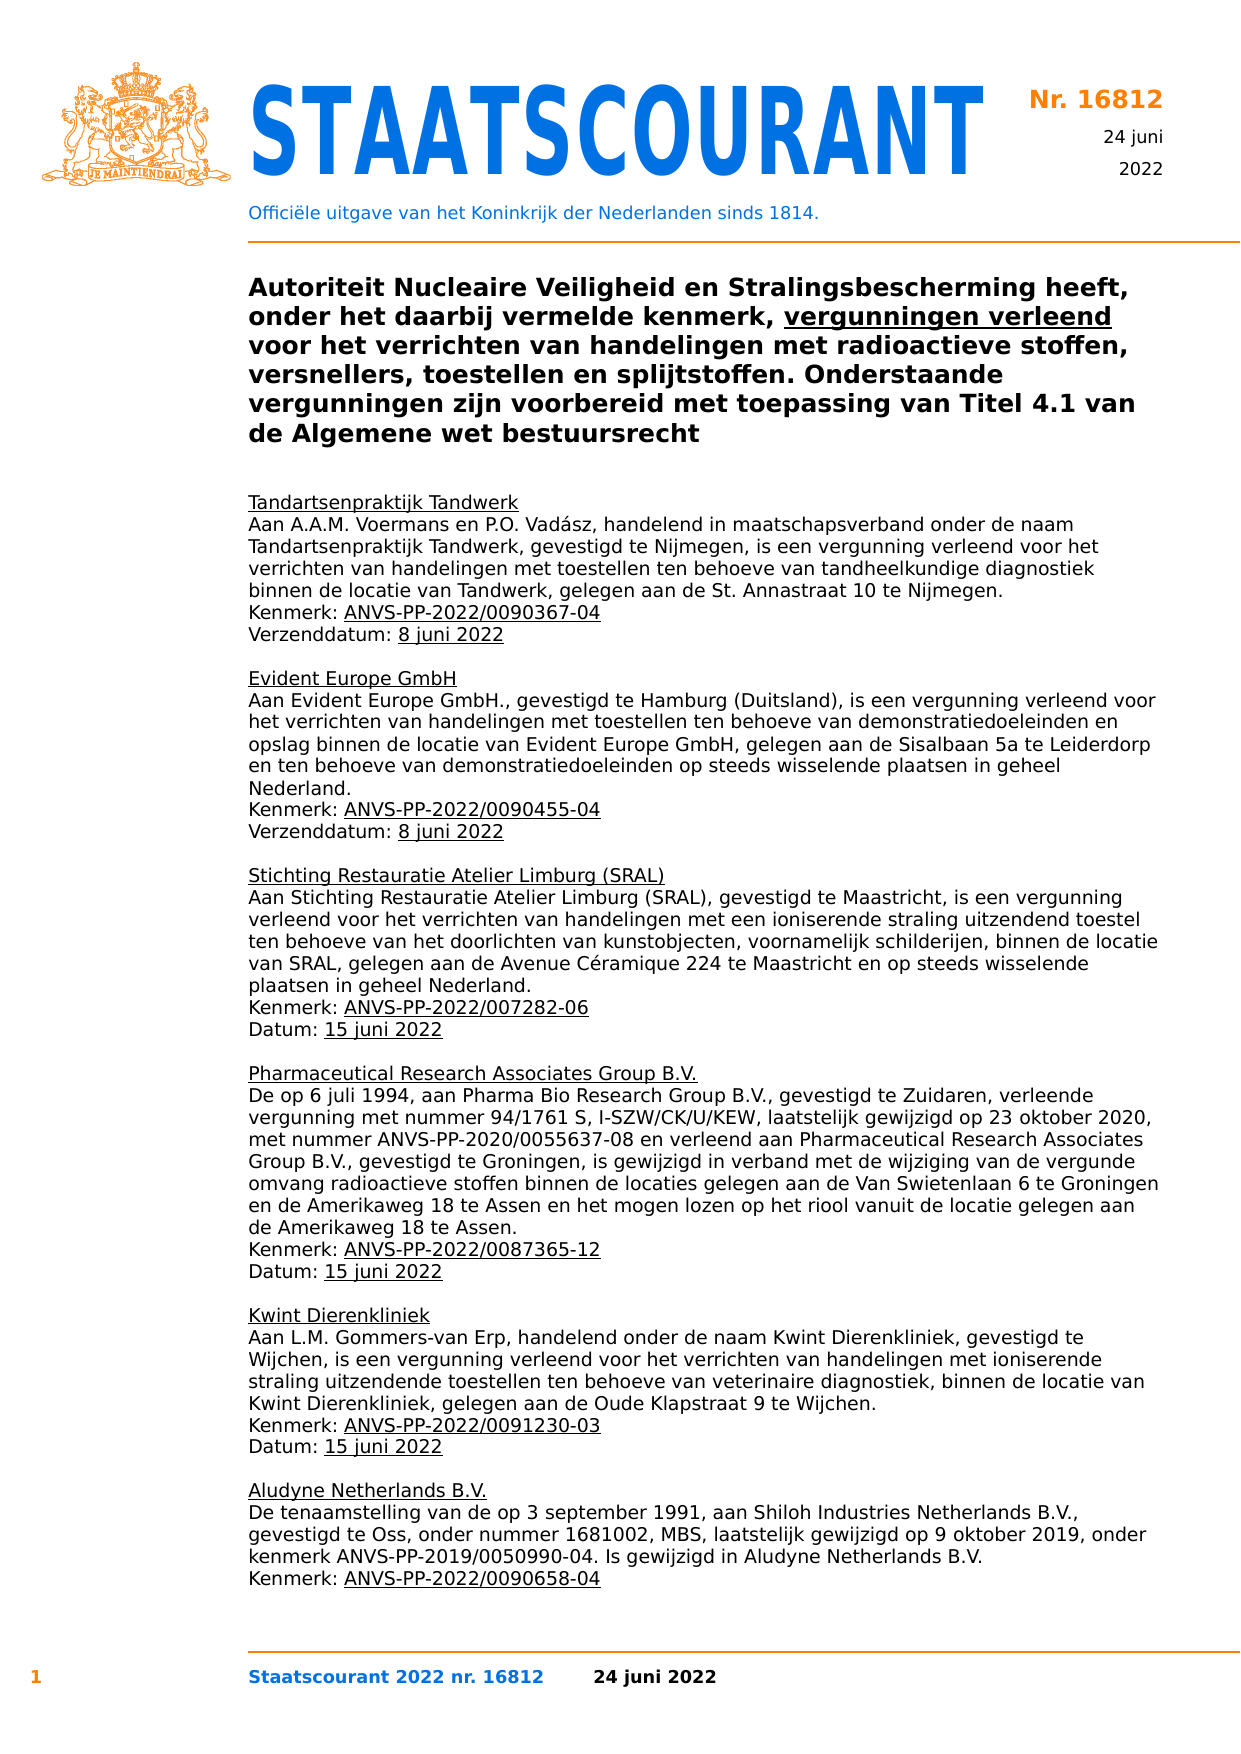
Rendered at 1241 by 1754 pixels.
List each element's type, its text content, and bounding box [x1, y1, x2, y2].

text Kenmerk: ANVS-PP-2022/0090455-04 [248, 799, 1163, 821]
text Kwint Dierenkliniek [248, 1304, 1163, 1327]
text Kenmerk: ANVS-PP-2022/0090367-04 [248, 602, 1163, 624]
table_cell Officiële uitgave van het Koninkrijk der Nederlanden sinds 1814. [248, 203, 1240, 241]
text Datum: 15 juni 2022 [248, 1019, 1163, 1041]
text Tandartsenpraktijk Tandwerk [248, 492, 1163, 514]
text Aan Evident Europe GmbH., gevestigd te Hamburg (Duitsland), is een vergunning verleend voor het verrichten van handelingen met toestellen ten behoeve van demonstratiedoeleinden en opslag binnen de locatie van Evident Europe GmbH, gelegen aan de Sisalbaan 5a te Leiderdorp en ten behoeve van demonstratiedoeleinden op steeds wisselende plaatsen in geheel Nederland. [248, 689, 1163, 799]
table_cell 24 juni [998, 121, 1240, 153]
text Kenmerk: ANVS-PP-2022/0087365-12 [248, 1239, 1163, 1261]
text Stichting Restauratie Atelier Limburg (SRAL) [248, 865, 1163, 887]
table_header STAATSCOURANT [248, 62, 998, 203]
text Aludyne Netherlands B.V. [248, 1480, 1163, 1502]
text De op 6 juli 1994, aan Pharma Bio Research Group B.V., gevestigd te Zuidaren, verleende vergunning met nummer 94/1761 S, I-SZW/CK/U/KEW, laatstelijk gewijzigd op 23 oktober 2020, met nummer ANVS-PP-2020/0055637-08 en verleend aan Pharmaceutical Research Associates Group B.V., gevestigd te Groningen, is gewijzigd in verband met de wijziging van de vergunde omvang radioactieve stoffen binnen de locaties gelegen aan de Van Swietenlaan 6 te Groningen en de Amerikaweg 18 te Assen en het mogen lozen op het riool vanuit de locatie gelegen aan de Amerikaweg 18 te Assen. [248, 1085, 1163, 1239]
text Datum: 15 juni 2022 [248, 1261, 1163, 1283]
text Aan Stichting Restauratie Atelier Limburg (SRAL), gevestigd te Maastricht, is een vergunning verleend voor het verrichten van handelingen met een ioniserende straling uitzendend toestel ten behoeve van het doorlichten van kunstobjecten, voornamelijk schilderijen, binnen de locatie van SRAL, gelegen aan de Avenue Céramique 224 te Maastricht en op steeds wisselende plaatsen in geheel Nederland. [248, 887, 1163, 997]
table_cell 2022 [998, 153, 1240, 203]
table_header [25, 62, 248, 241]
text Verzenddatum: 8 juni 2022 [248, 624, 1163, 646]
text Kenmerk: ANVS-PP-2022/0091230-03 [248, 1414, 1163, 1436]
text Aan A.A.M. Voermans en P.O. Vadász, handelend in maatschapsverband onder de naam Tandartsenpraktijk Tandwerk, gevestigd te Nijmegen, is een vergunning verleend voor het verrichten van handelingen met toestellen ten behoeve van tandheelkundige diagnostiek binnen de locatie van Tandwerk, gelegen aan de St. Annastraat 10 te Nijmegen. [248, 514, 1163, 602]
text De tenaamstelling van de op 3 september 1991, aan Shiloh Industries Netherlands B.V., gevestigd te Oss, onder nummer 1681002, MBS, laatstelijk gewijzigd op 9 oktober 2019, onder kenmerk ANVS-PP-2019/0050990-04. Is gewijzigd in Aludyne Netherlands B.V. [248, 1502, 1163, 1568]
text Kenmerk: ANVS-PP-2022/007282-06 [248, 997, 1163, 1019]
text Datum: 15 juni 2022 [248, 1436, 1163, 1458]
subtitle Autoriteit Nucleaire Veiligheid en Stralingsbescherming heeft, onder het daarbij vermelde kenmerk, vergunningen verleend voor het verrichten van handelingen met radioactieve stoffen, versnellers, toestellen en splijtstoffen. Onderstaande vergunningen zijn voorbereid met toepassing van Titel 4.1 van de Algemene wet bestuursrecht [248, 273, 1163, 448]
text Pharmaceutical Research Associates Group B.V. [248, 1063, 1163, 1085]
table_header Nr. 16812 [998, 62, 1240, 121]
picture [41, 62, 231, 186]
text Aan L.M. Gommers-van Erp, handelend onder de naam Kwint Dierenkliniek, gevestigd te Wijchen, is een vergunning verleend voor het verrichten van handelingen met ioniserende straling uitzendende toestellen ten behoeve van veterinaire diagnostiek, binnen de locatie van Kwint Dierenkliniek, gelegen aan de Oude Klapstraat 9 te Wijchen. [248, 1327, 1163, 1414]
text Evident Europe GmbH [248, 667, 1163, 689]
text Verzenddatum: 8 juni 2022 [248, 821, 1163, 843]
text Kenmerk: ANVS-PP-2022/0090658-04 [248, 1568, 1163, 1590]
